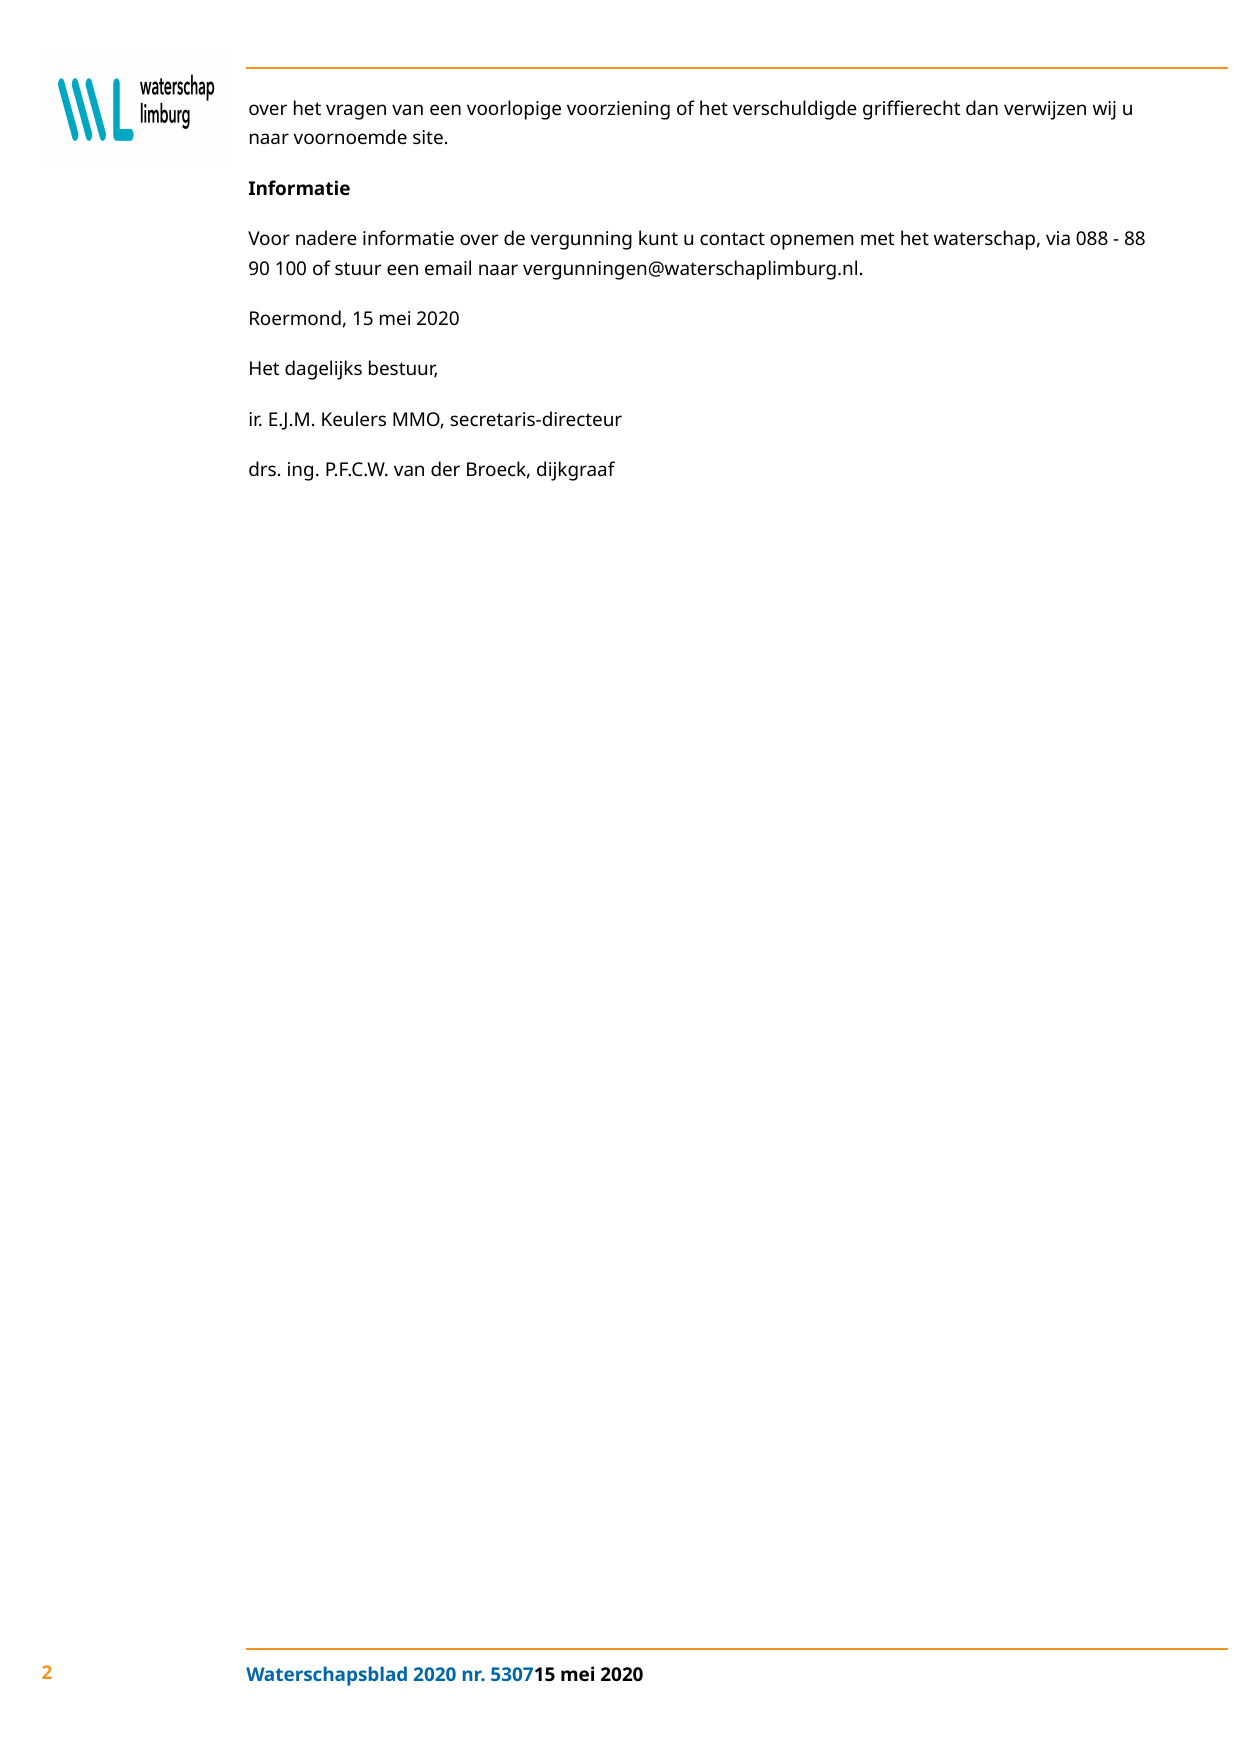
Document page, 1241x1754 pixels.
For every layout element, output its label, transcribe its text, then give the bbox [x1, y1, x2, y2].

text drs. ing. P.F.C.W. van der Broeck, dijkgraaf [248, 456, 1152, 482]
text Informatie [248, 175, 1152, 201]
text Het dagelijks bestuur, [248, 356, 1152, 381]
text over het vragen van een voorlopige voorziening of het verschuldigde griffierecht dan verwijzen wij u naar voornoemde site. [248, 95, 1152, 150]
text Roermond, 15 mei 2020 [248, 305, 1152, 331]
text Voor nadere informatie over de vergunning kunt u contact opnemen met het waterschap, via 088 - 88 90 100 of stuur een email naar vergunningen@waterschaplimburg.nl. [248, 225, 1152, 281]
text ir. E.J.M. Keulers MMO, secretaris-directeur [248, 406, 1152, 432]
picture [41, 47, 231, 172]
